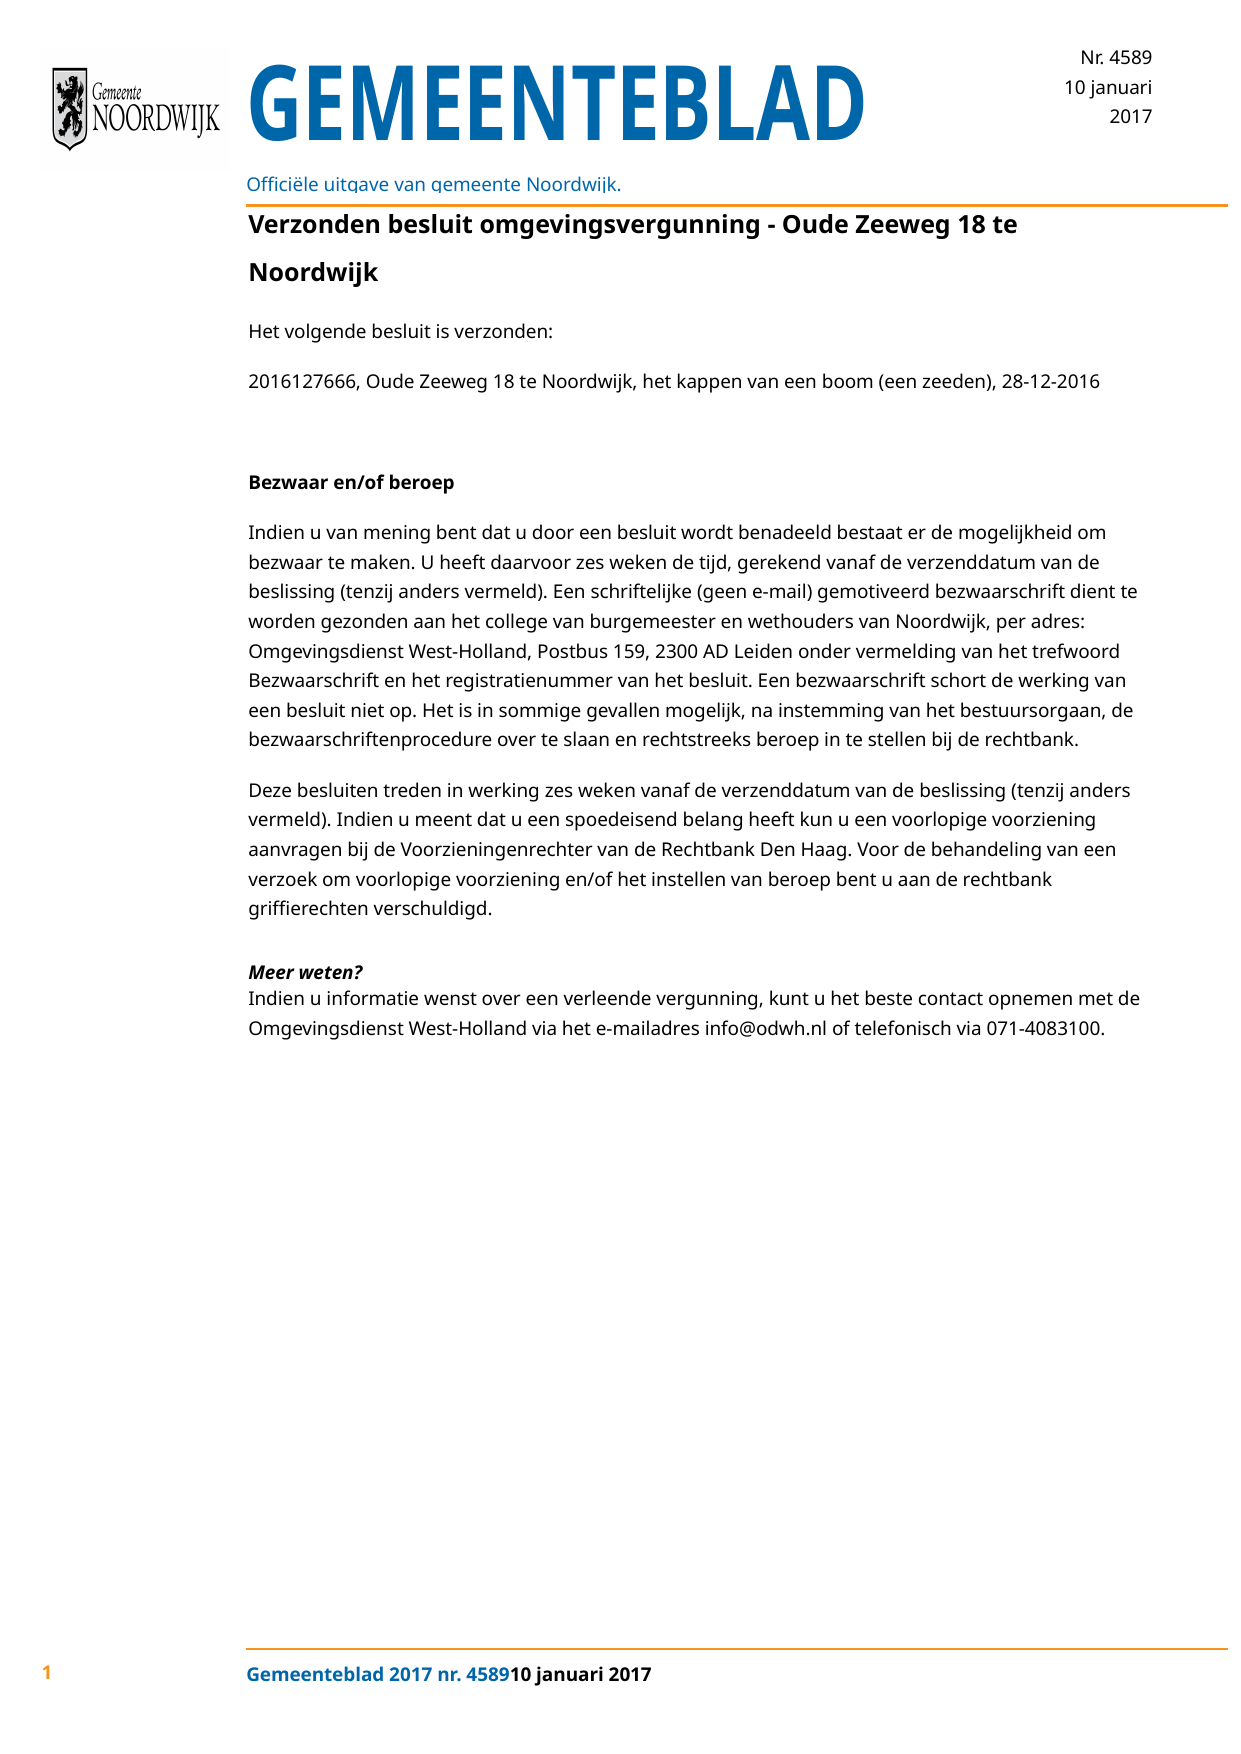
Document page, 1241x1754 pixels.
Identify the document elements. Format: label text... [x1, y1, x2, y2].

text Bezwaar en/of beroep [248, 469, 1152, 495]
text Indien u informatie wenst over een verleende vergunning, kunt u het beste contact opnemen met de Omgevingsdienst West-Holland via het e-mailadres info@odwh.nl of telefonisch via 071-4083100. [248, 985, 1152, 1040]
text 2016127666, Oude Zeeweg 18 te Noordwijk, het kappen van een boom (een zeeden), 28-12-2016 [248, 368, 1152, 394]
text Deze besluiten treden in werking zes weken vanaf de verzenddatum van de beslissing (tenzij anders vermeld). Indien u meent dat u een spoedeisend belang heeft kun u een voorlopige voorziening aanvragen bij de Voorzieningenrechter van de Rechtbank Den Haag. Voor de behandeling van een verzoek om voorlopige voorziening en/of het instellen van beroep bent u aan de rechtbank griffierechten verschuldigd. [248, 777, 1152, 921]
text Verzonden besluit omgevingsvergunning - Oude Zeeweg 18 te Noordwijk [248, 207, 1152, 288]
text Indien u van mening bent dat u door een besluit wordt benadeeld bestaat er de mogelijkheid om bezwaar te maken. U heeft daarvoor zes weken de tijd, gerekend vanaf de verzenddatum van de beslissing (tenzij anders vermeld). Een schriftelijke (geen e-mail) gemotiveerd bezwaarschrift dient te worden gezonden aan het college van burgemeester en wethouders van Noordwijk, per adres: Omgevingsdienst West-Holland, Postbus 159, 2300 AD Leiden onder vermelding van het trefwoord Bezwaarschrift en het registratienummer van het besluit. Een bezwaarschrift schort de werking van een besluit niet op. Het is in sommige gevallen mogelijk, na instemming van het bestuursorgaan, de bezwaarschriftenprocedure over te slaan en rechtstreeks beroep in te stellen bij de rechtbank. [248, 519, 1152, 752]
picture [41, 47, 231, 172]
text Het volgende besluit is verzonden: [248, 318, 1152, 344]
text Meer weten? [248, 959, 1152, 985]
